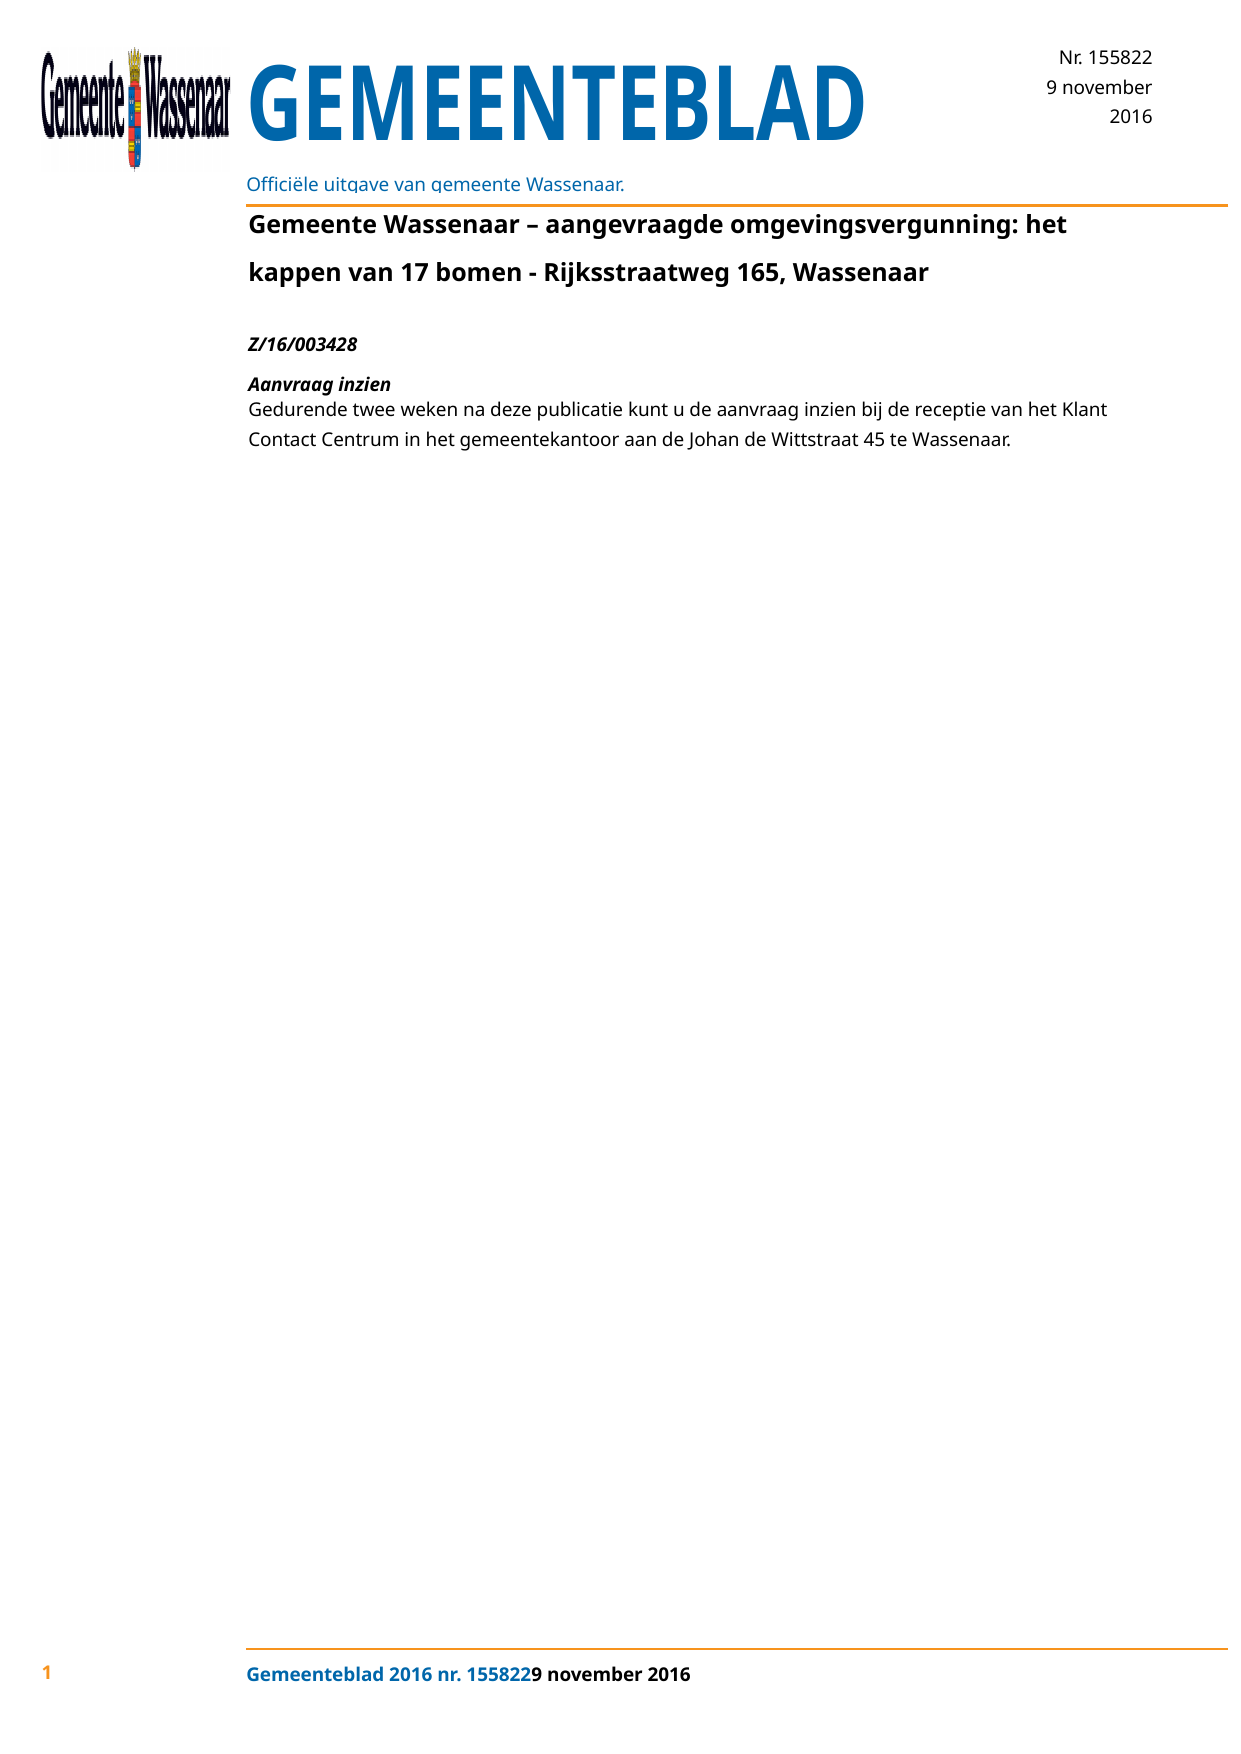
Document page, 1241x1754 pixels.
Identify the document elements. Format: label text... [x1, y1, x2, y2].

text Gedurende twee weken na deze publicatie kunt u de aanvraag inzien bij de receptie van het Klant Contact Centrum in het gemeentekantoor aan de Johan de Wittstraat 45 te Wassenaar. [248, 396, 1152, 452]
text Z/16/003428 [248, 331, 1152, 357]
text Aanvraag inzien [248, 371, 1152, 396]
picture [41, 47, 231, 172]
text Gemeente Wassenaar – aangevraagde omgevingsvergunning: het kappen van 17 bomen - Rijksstraatweg 165, Wassenaar [248, 207, 1152, 288]
